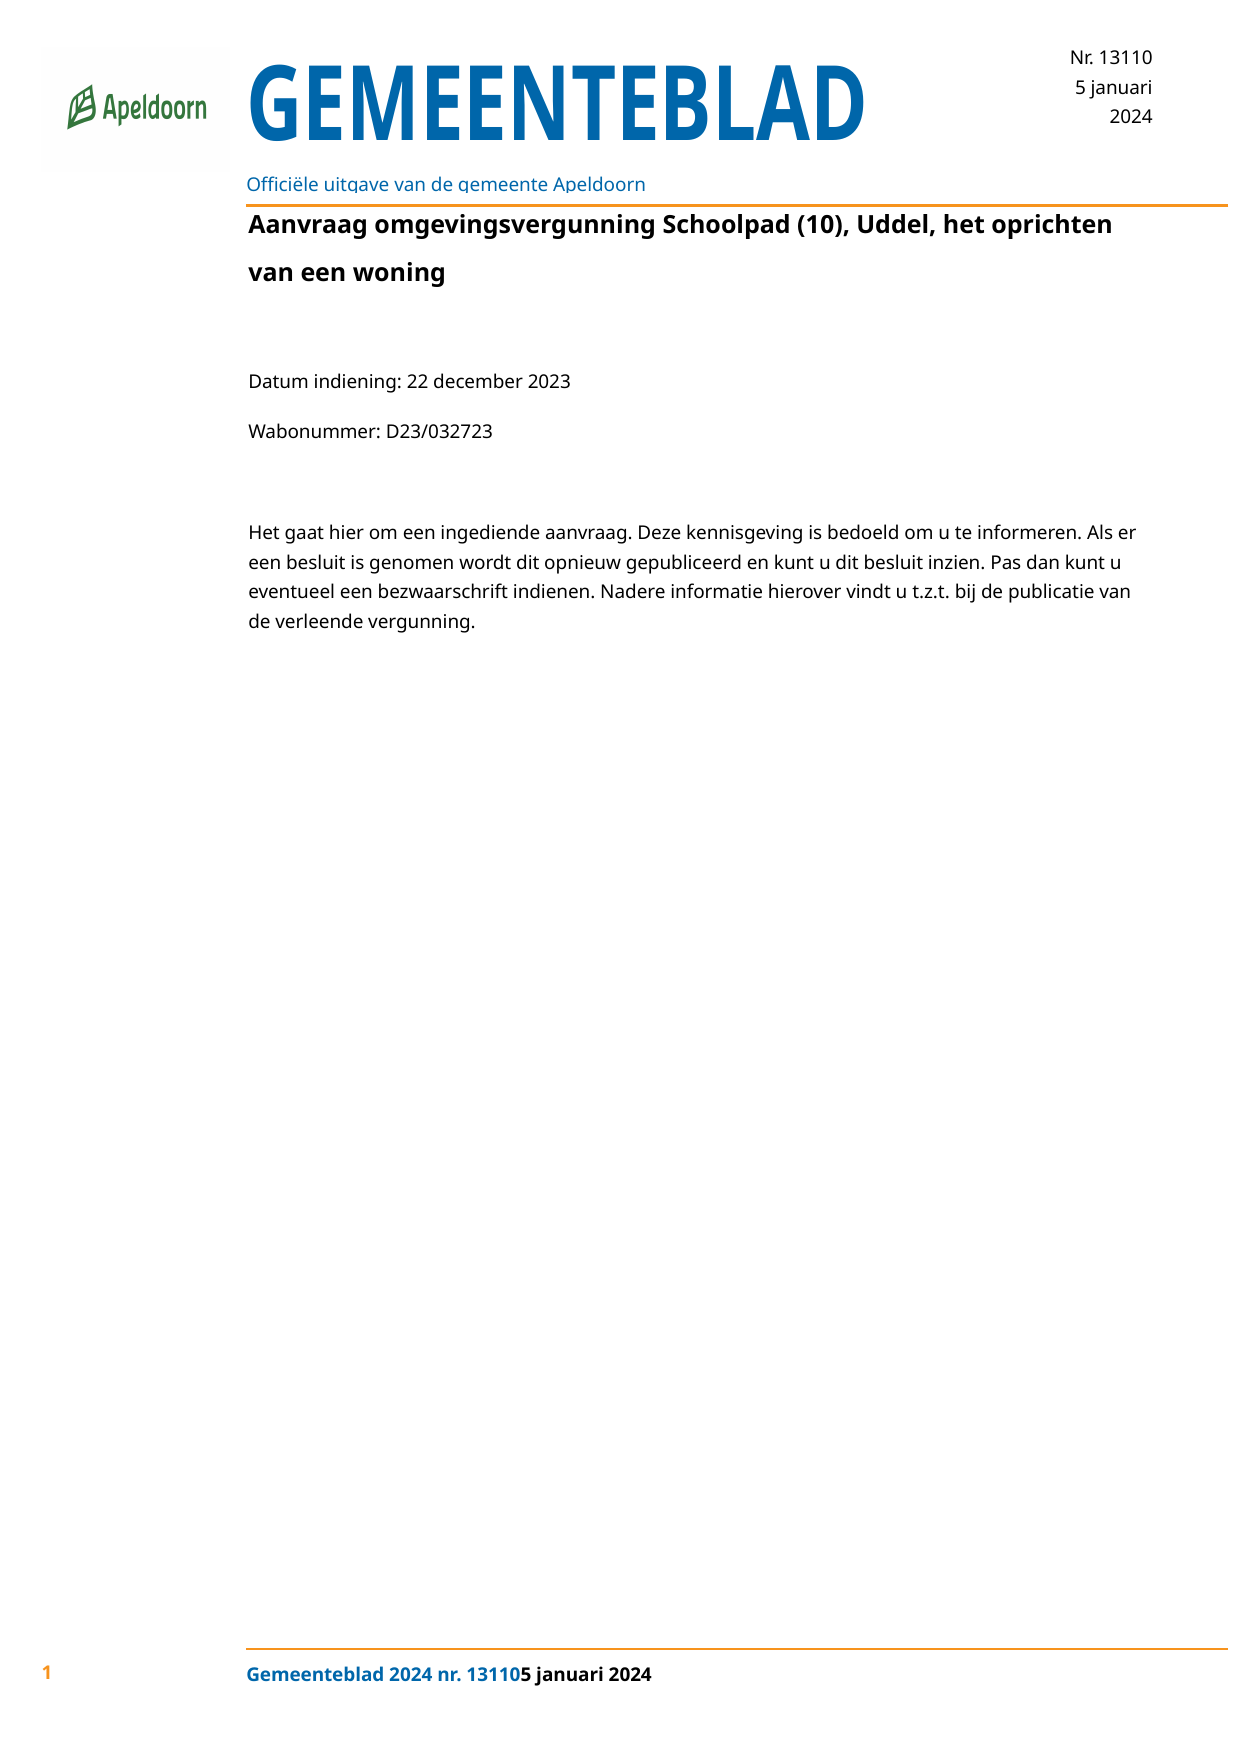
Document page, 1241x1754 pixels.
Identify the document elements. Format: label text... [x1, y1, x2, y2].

text Wabonummer: D23/032723 [248, 419, 1152, 444]
text Datum indiening: 22 december 2023 [248, 368, 1152, 394]
picture [41, 47, 231, 172]
text Het gaat hier om een ingediende aanvraag. Deze kennisgeving is bedoeld om u te informeren. Als er een besluit is genomen wordt dit opnieuw gepubliceerd en kunt u dit besluit inzien. Pas dan kunt u eventueel een bezwaarschrift indienen. Nadere informatie hierover vindt u t.z.t. bij de publicatie van de verleende vergunning. [248, 519, 1152, 634]
text Aanvraag omgevingsvergunning Schoolpad (10), Uddel, het oprichten van een woning [248, 207, 1152, 288]
